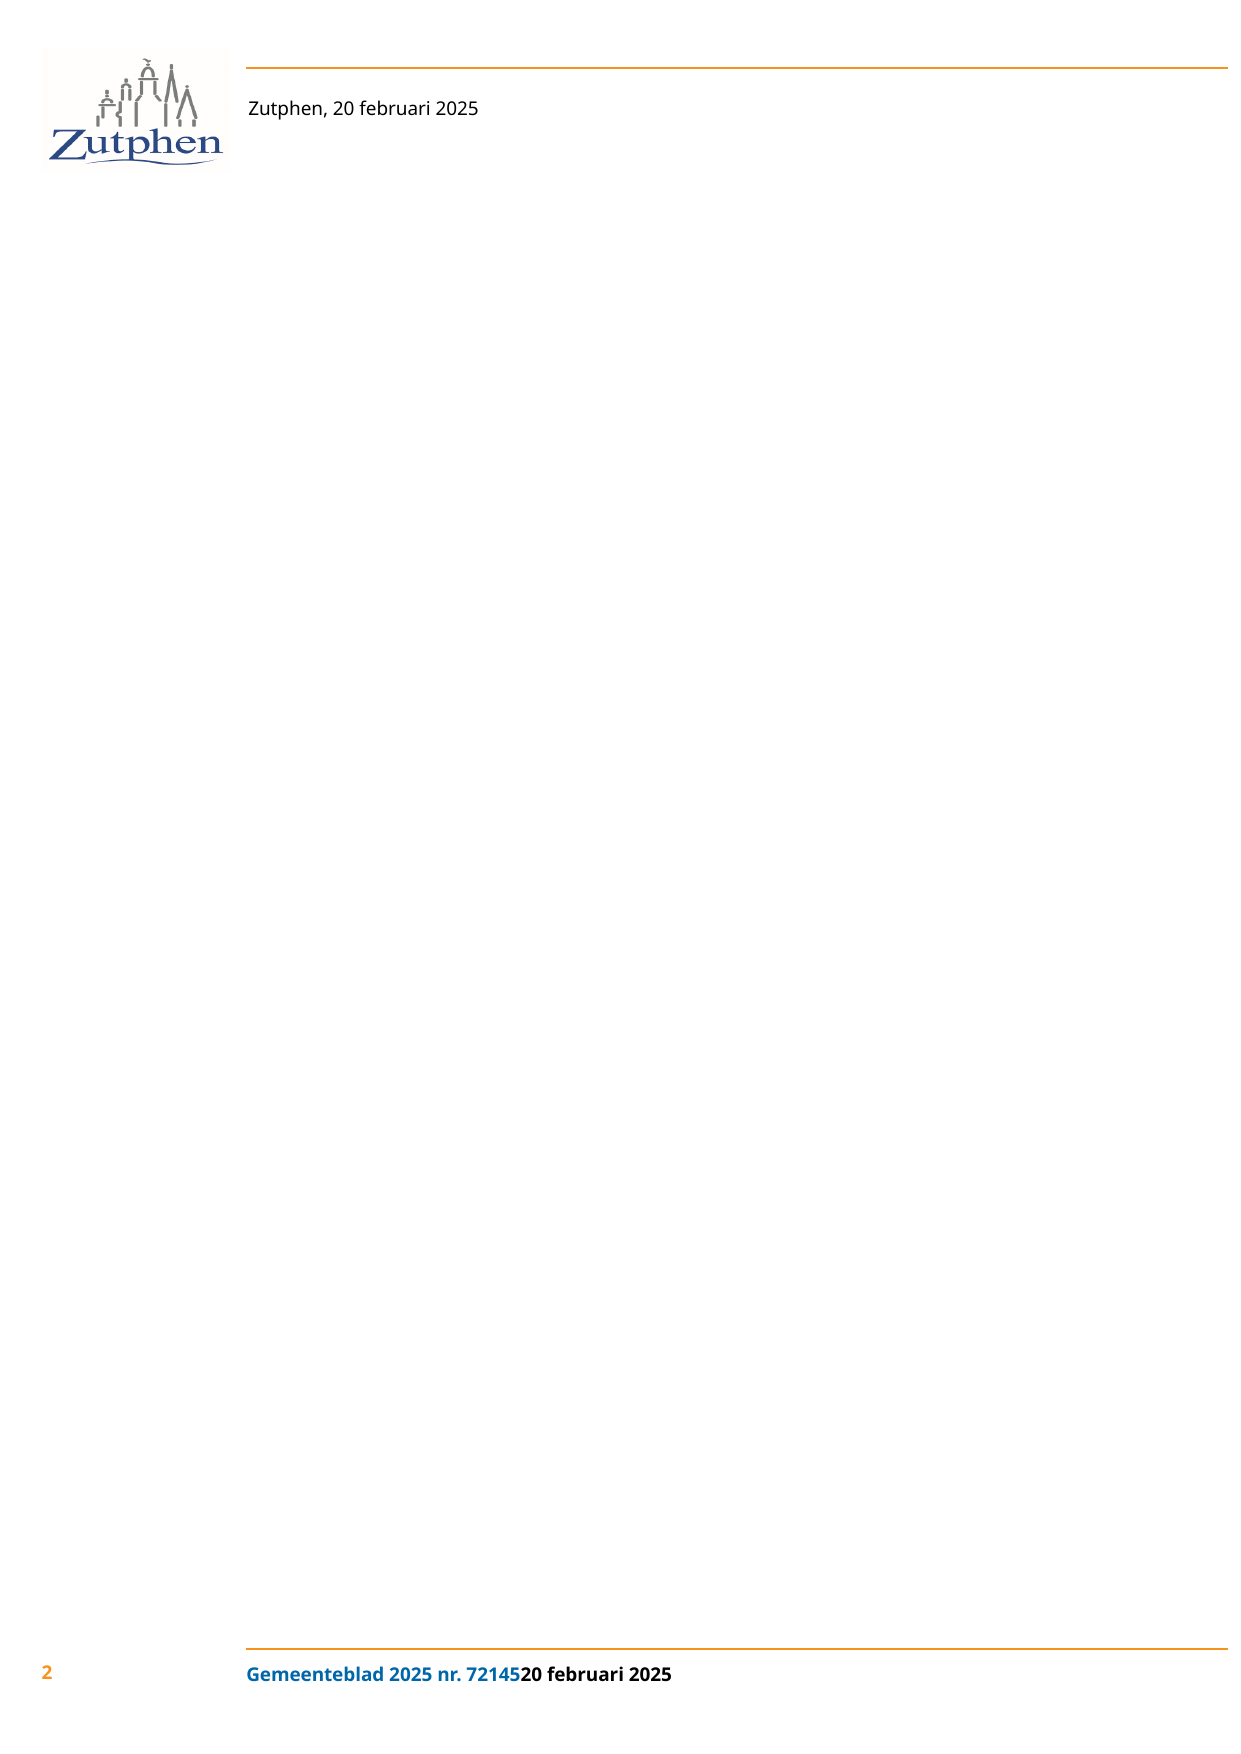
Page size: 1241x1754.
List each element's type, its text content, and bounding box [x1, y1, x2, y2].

picture [41, 47, 231, 172]
text Zutphen, 20 februari 2025 [248, 95, 1152, 121]
